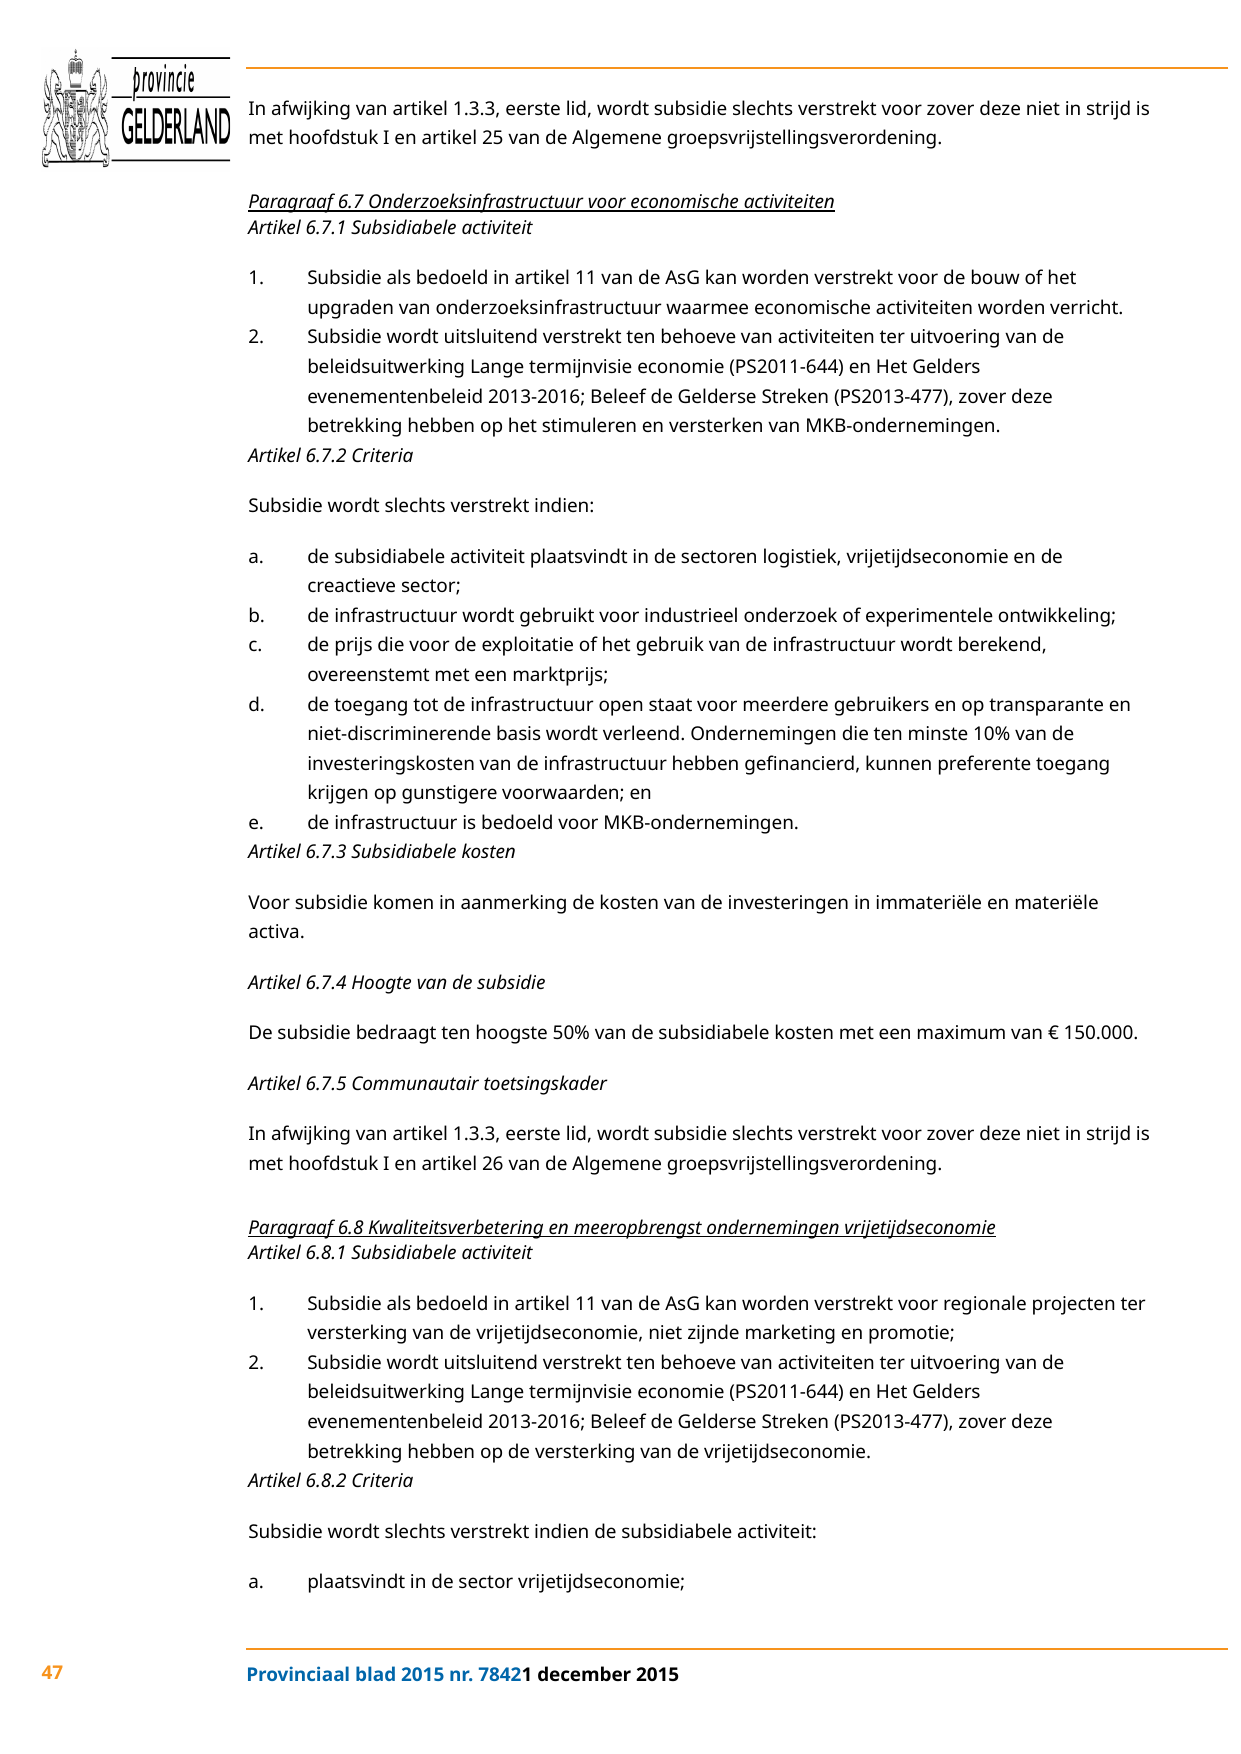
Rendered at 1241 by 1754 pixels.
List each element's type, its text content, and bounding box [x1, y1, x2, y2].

text Artikel 6.7.4 Hoogte van de subsidie [248, 969, 1152, 995]
list Subsidie wordt uitsluitend verstrekt ten behoeve van activiteiten ter uitvoering van de beleidsuitwerking Lange termijnvisie economie (PS2011-644) en Het Gelders evenementenbeleid 2013-2016; Beleef de Gelderse Streken (PS2013-477), zover deze betrekking hebben op de versterking van de vrijetijdseconomie. [248, 1349, 1152, 1464]
list Subsidie wordt uitsluitend verstrekt ten behoeve van activiteiten ter uitvoering van de beleidsuitwerking Lange termijnvisie economie (PS2011-644) en Het Gelders evenementenbeleid 2013-2016; Beleef de Gelderse Streken (PS2013-477), zover deze betrekking hebben op het stimuleren en versterken van MKB-ondernemingen. [248, 324, 1152, 438]
text Artikel 6.7.2 Criteria [248, 442, 1152, 468]
list plaatsvindt in de sector vrijetijdseconomie; [248, 1568, 1152, 1594]
text Artikel 6.8.2 Criteria [248, 1467, 1152, 1493]
text Paragraaf 6.7 Onderzoeksinfrastructuur voor economische activiteiten [248, 188, 1152, 214]
list de prijs die voor de exploitatie of het gebruik van de infrastructuur wordt berekend, overeenstemt met een marktprijs; [248, 632, 1152, 687]
text Subsidie wordt slechts verstrekt indien de subsidiabele activiteit: [248, 1518, 1152, 1544]
list de subsidiabele activiteit plaatsvindt in de sectoren logistiek, vrijetijdseconomie en de creactieve sector; [248, 543, 1152, 598]
text In afwijking van artikel 1.3.3, eerste lid, wordt subsidie slechts verstrekt voor zover deze niet in strijd is met hoofdstuk I en artikel 26 van de Algemene groepsvrijstellingsverordening. [248, 1120, 1152, 1176]
picture [41, 47, 231, 172]
list de infrastructuur is bedoeld voor MKB-ondernemingen. [248, 809, 1152, 835]
list de toegang tot de infrastructuur open staat voor meerdere gebruikers en op transparante en niet-discriminerende basis wordt verleend. Ondernemingen die ten minste 10% van de investeringskosten van de infrastructuur hebben gefinancierd, kunnen preferente toegang krijgen op gunstigere voorwaarden; en [248, 691, 1152, 805]
text Voor subsidie komen in aanmerking de kosten van de investeringen in immateriële en materiële activa. [248, 889, 1152, 944]
text Paragraaf 6.8 Kwaliteitsverbetering en meeropbrengst ondernemingen vrijetijdseconomie [248, 1214, 1152, 1239]
text De subsidie bedraagt ten hoogste 50% van de subsidiabele kosten met een maximum van € 150.000. [248, 1019, 1152, 1045]
text In afwijking van artikel 1.3.3, eerste lid, wordt subsidie slechts verstrekt voor zover deze niet in strijd is met hoofdstuk I en artikel 25 van de Algemene groepsvrijstellingsverordening. [248, 95, 1152, 150]
list de infrastructuur wordt gebruikt voor industrieel onderzoek of experimentele ontwikkeling; [248, 602, 1152, 628]
list Subsidie als bedoeld in artikel 11 van de AsG kan worden verstrekt voor regionale projecten ter versterking van de vrijetijdseconomie, niet zijnde marketing en promotie; [248, 1290, 1152, 1345]
text Subsidie wordt slechts verstrekt indien: [248, 492, 1152, 518]
text Artikel 6.8.1 Subsidiabele activiteit [248, 1239, 1152, 1265]
list Subsidie als bedoeld in artikel 11 van de AsG kan worden verstrekt voor de bouw of het upgraden van onderzoeksinfrastructuur waarmee economische activiteiten worden verricht. [248, 264, 1152, 320]
text Artikel 6.7.1 Subsidiabele activiteit [248, 214, 1152, 240]
text Artikel 6.7.5 Communautair toetsingskader [248, 1070, 1152, 1096]
text Artikel 6.7.3 Subsidiabele kosten [248, 839, 1152, 864]
